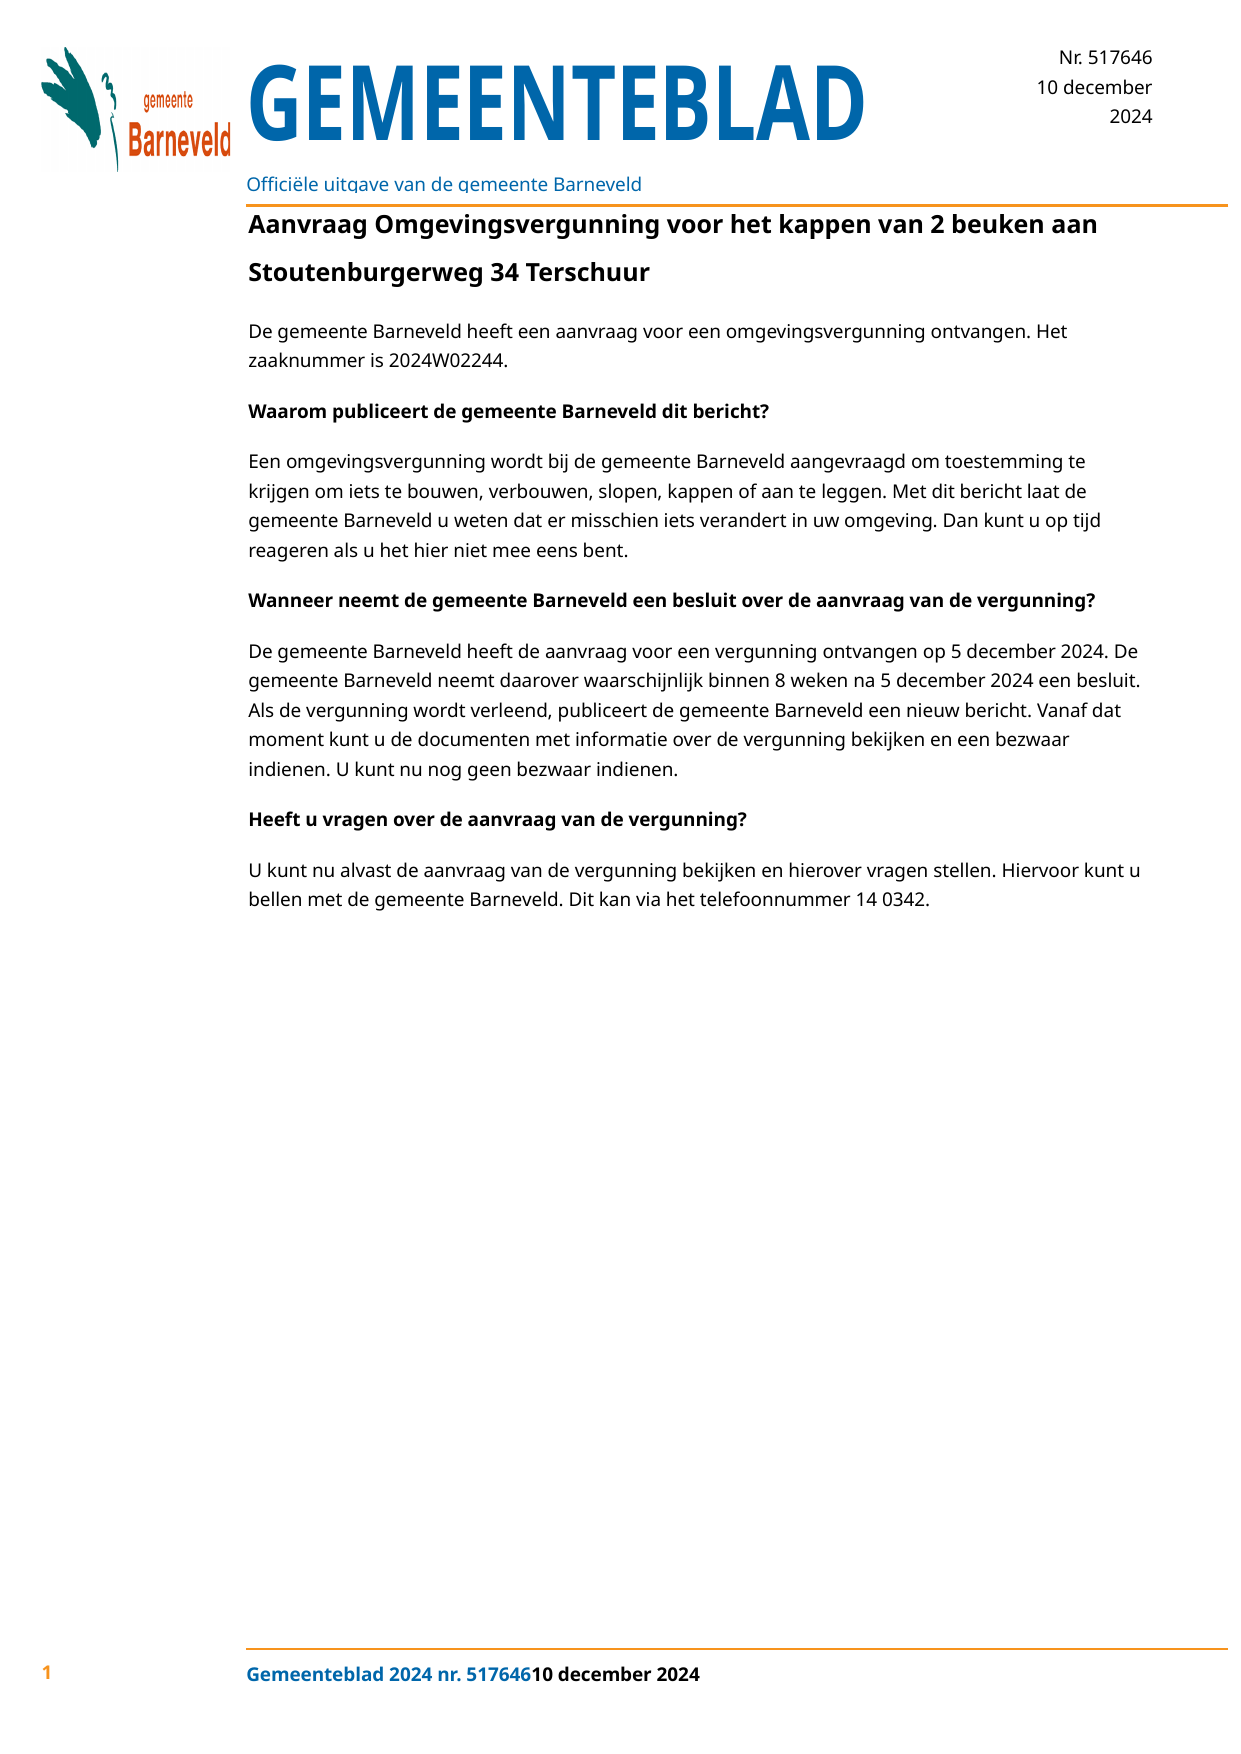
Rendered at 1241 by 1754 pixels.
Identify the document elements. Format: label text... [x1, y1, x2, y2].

text Waarom publiceert de gemeente Barneveld dit bericht? [248, 398, 1152, 424]
text De gemeente Barneveld heeft een aanvraag voor een omgevingsvergunning ontvangen. Het zaaknummer is 2024W02244. [248, 318, 1152, 373]
text Een omgevingsvergunning wordt bij de gemeente Barneveld aangevraagd om toestemming te krijgen om iets te bouwen, verbouwen, slopen, kappen of aan te leggen. Met dit bericht laat de gemeente Barneveld u weten dat er misschien iets verandert in uw omgeving. Dan kunt u op tijd reageren als u het hier niet mee eens bent. [248, 448, 1152, 563]
picture [41, 47, 231, 172]
text Heeft u vragen over de aanvraag van de vergunning? [248, 807, 1152, 832]
text Aanvraag Omgevingsvergunning voor het kappen van 2 beuken aan Stoutenburgerweg 34 Terschuur [248, 207, 1152, 288]
text Wanneer neemt de gemeente Barneveld een besluit over de aanvraag van de vergunning? [248, 587, 1152, 613]
text De gemeente Barneveld heeft de aanvraag voor een vergunning ontvangen op 5 december 2024. De gemeente Barneveld neemt daarover waarschijnlijk binnen 8 weken na 5 december 2024 een besluit. Als de vergunning wordt verleend, publiceert de gemeente Barneveld een nieuw bericht. Vanaf dat moment kunt u de documenten met informatie over de vergunning bekijken en een bezwaar indienen. U kunt nu nog geen bezwaar indienen. [248, 638, 1152, 782]
text U kunt nu alvast de aanvraag van de vergunning bekijken en hierover vragen stellen. Hiervoor kunt u bellen met de gemeente Barneveld. Dit kan via het telefoonnummer 14 0342. [248, 857, 1152, 912]
